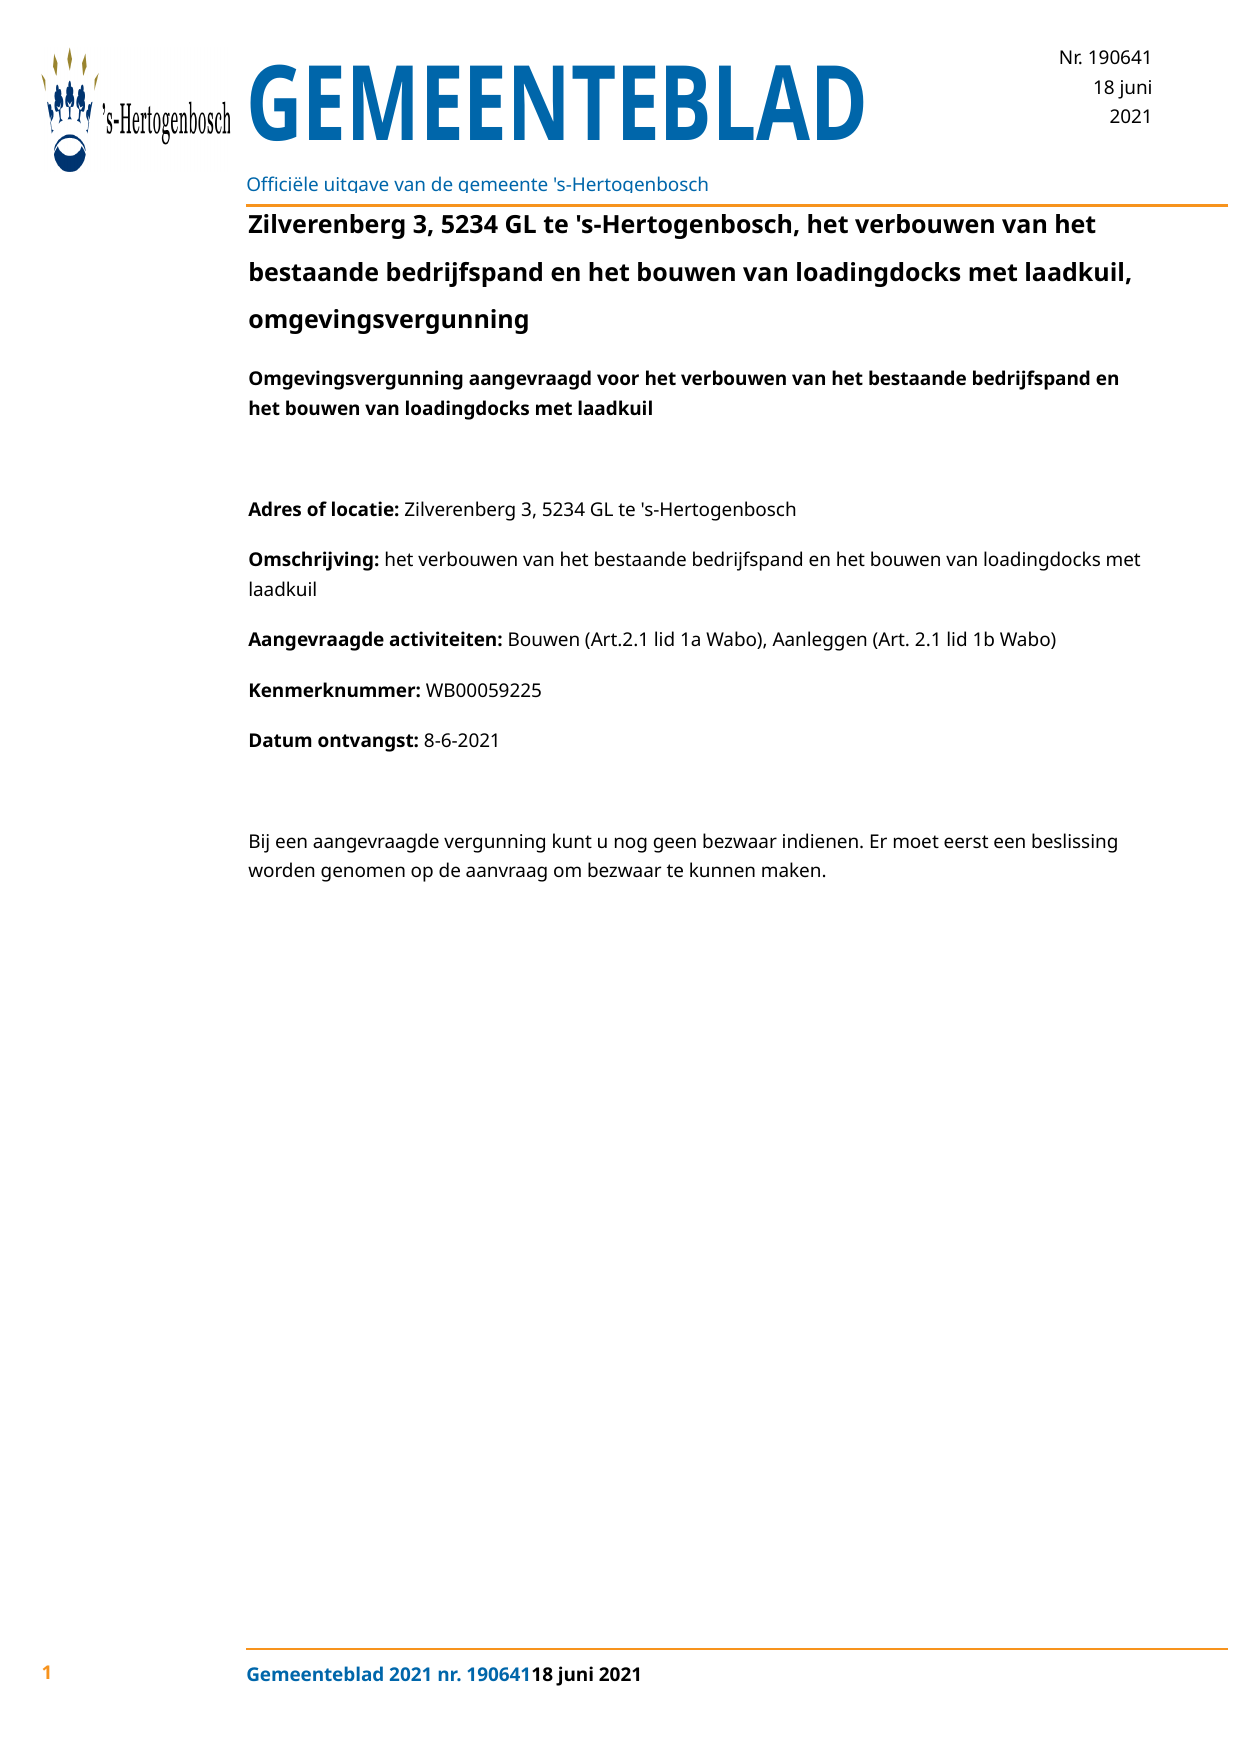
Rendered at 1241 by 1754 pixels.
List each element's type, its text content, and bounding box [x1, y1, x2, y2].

text Kenmerknummer: WB00059225 [248, 677, 1152, 702]
text Adres of locatie: Zilverenberg 3, 5234 GL te 's-Hertogenbosch [248, 496, 1152, 522]
picture [41, 47, 231, 172]
text Omschrijving: het verbouwen van het bestaande bedrijfspand en het bouwen van loadingdocks met laadkuil [248, 546, 1152, 602]
text Datum ontvangst: 8-6-2021 [248, 727, 1152, 753]
text Bij een aangevraagde vergunning kunt u nog geen bezwaar indienen. Er moet eerst een beslissing worden genomen op de aanvraag om bezwaar te kunnen maken. [248, 828, 1152, 883]
text Omgevingsvergunning aangevraagd voor het verbouwen van het bestaande bedrijfspand en het bouwen van loadingdocks met laadkuil [248, 366, 1152, 421]
text Aangevraagde activiteiten: Bouwen (Art.2.1 lid 1a Wabo), Aanleggen (Art. 2.1 lid 1b Wabo) [248, 626, 1152, 652]
text Zilverenberg 3, 5234 GL te 's-Hertogenbosch, het verbouwen van het bestaande bedrijfspand en het bouwen van loadingdocks met laadkuil, omgevingsvergunning [248, 207, 1152, 336]
